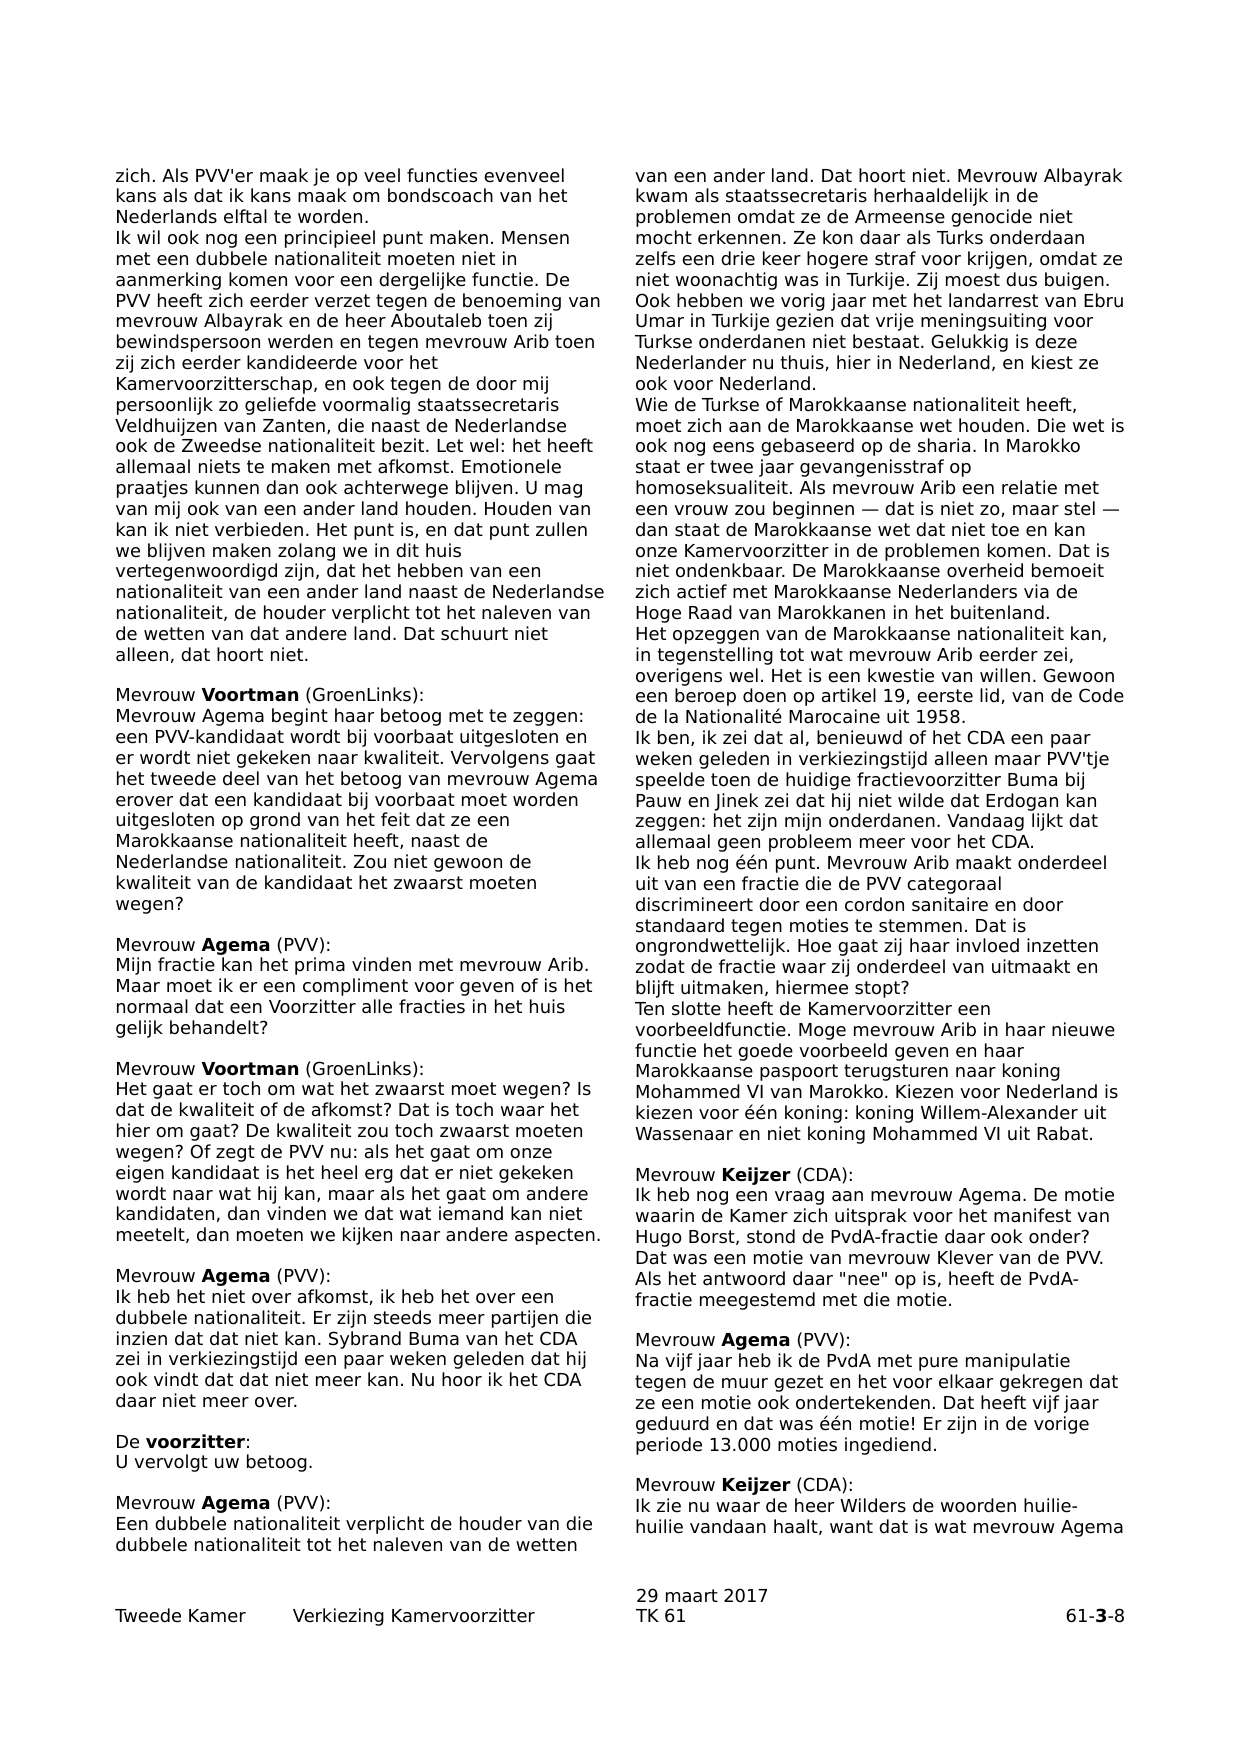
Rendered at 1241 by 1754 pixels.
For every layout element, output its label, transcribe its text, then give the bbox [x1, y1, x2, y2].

text Ik heb nog één punt. Mevrouw Arib maakt onderdeel uit van een fractie die de PVV categoraal discrimineert door een cordon sanitaire en door standaard tegen moties te stemmen. Dat is ongrondwettelijk. Hoe gaat zij haar invloed inzetten zodat de fractie waar zij onderdeel van uitmaakt en blijft uitmaken, hiermee stopt? [635, 853, 1125, 999]
text Het opzeggen van de Marokkaanse nationaliteit kan, in tegenstelling tot wat mevrouw Arib eerder zei, overigens wel. Het is een kwestie van willen. Gewoon een beroep doen op artikel 19, eerste lid, van de Code de la Nationalité Marocaine uit 1958. [635, 624, 1125, 728]
text Ik wil ook nog een principieel punt maken. Mensen met een dubbele nationaliteit moeten niet in aanmerking komen voor een dergelijke functie. De PVV heeft zich eerder verzet tegen de benoeming van mevrouw Albayrak en de heer Aboutaleb toen zij bewindspersoon werden en tegen mevrouw Arib toen zij zich eerder kandideerde voor het Kamervoorzitterschap, en ook tegen de door mij persoonlijk zo geliefde voormalig staatssecretaris Veldhuijzen van Zanten, die naast de Nederlandse ook de Zweedse nationaliteit bezit. Let wel: het heeft allemaal niets te maken met afkomst. Emotionele praatjes kunnen dan ook achterwege blijven. U mag van mij ook van een ander land houden. Houden van kan ik niet verbieden. Het punt is, en dat punt zullen we blijven maken zolang we in dit huis vertegenwoordigd zijn, dat het hebben van een nationaliteit van een ander land naast de Nederlandse nationaliteit, de houder verplicht tot het naleven van de wetten van dat andere land. Dat schuurt niet alleen, dat hoort niet. [115, 228, 605, 665]
text Ik ben, ik zei dat al, benieuwd of het CDA een paar weken geleden in verkiezingstijd alleen maar PVV'tje speelde toen de huidige fractievoorzitter Buma bij Pauw en Jinek zei dat hij niet wilde dat Erdogan kan zeggen: het zijn mijn onderdanen. Vandaag lijkt dat allemaal geen probleem meer voor het CDA. [635, 728, 1125, 853]
text Ten slotte heeft de Kamervoorzitter een voorbeeldfunctie. Moge mevrouw Arib in haar nieuwe functie het goede voorbeeld geven en haar Marokkaanse paspoort terugsturen naar koning Mohammed VI van Marokko. Kiezen voor Nederland is kiezen voor één koning: koning Willem-Alexander uit Wassenaar en niet koning Mohammed VI uit Rabat. [635, 999, 1125, 1144]
text Mevrouw Agema (PVV): [115, 1493, 605, 1514]
text Het gaat er toch om wat het zwaarst moet wegen? Is dat de kwaliteit of de afkomst? Dat is toch waar het hier om gaat? De kwaliteit zou toch zwaarst moeten wegen? Of zegt de PVV nu: als het gaat om onze eigen kandidaat is het heel erg dat er niet gekeken wordt naar wat hij kan, maar als het gaat om andere kandidaten, dan vinden we dat wat iemand kan niet meetelt, dan moeten we kijken naar andere aspecten. [115, 1079, 605, 1246]
text Ik heb nog een vraag aan mevrouw Agema. De motie waarin de Kamer zich uitsprak voor het manifest van Hugo Borst, stond de PvdA-fractie daar ook onder? Dat was een motie van mevrouw Klever van de PVV. Als het antwoord daar "nee" op is, heeft de PvdA-fractie meegestemd met die motie. [635, 1185, 1125, 1310]
text van een ander land. Dat hoort niet. Mevrouw Albayrak kwam als staatssecretaris herhaaldelijk in de problemen omdat ze de Armeense genocide niet mocht erkennen. Ze kon daar als Turks onderdaan zelfs een drie keer hogere straf voor krijgen, omdat ze niet woonachtig was in Turkije. Zij moest dus buigen. Ook hebben we vorig jaar met het landarrest van Ebru Umar in Turkije gezien dat vrije meningsuiting voor Turkse onderdanen niet bestaat. Gelukkig is deze Nederlander nu thuis, hier in Nederland, en kiest ze ook voor Nederland. [635, 165, 1125, 394]
text Mijn fractie kan het prima vinden met mevrouw Arib. Maar moet ik er een compliment voor geven of is het normaal dat een Voorzitter alle fracties in het huis gelijk behandelt? [115, 955, 605, 1038]
text Een dubbele nationaliteit verplicht de houder van die dubbele nationaliteit tot het naleven van de wetten [115, 1514, 605, 1556]
text Ik heb het niet over afkomst, ik heb het over een dubbele nationaliteit. Er zijn steeds meer partijen die inzien dat dat niet kan. Sybrand Buma van het CDA zei in verkiezingstijd een paar weken geleden dat hij ook vindt dat dat niet meer kan. Nu hoor ik het CDA daar niet meer over. [115, 1287, 605, 1412]
text zich. Als PVV'er maak je op veel functies evenveel kans als dat ik kans maak om bondscoach van het Nederlands elftal te worden. [115, 165, 605, 228]
text Mevrouw Keijzer (CDA): [635, 1475, 1125, 1496]
text Mevrouw Agema (PVV): [115, 1266, 605, 1287]
text Wie de Turkse of Marokkaanse nationaliteit heeft, moet zich aan de Marokkaanse wet houden. Die wet is ook nog eens gebaseerd op de sharia. In Marokko staat er twee jaar gevangenisstraf op homoseksualiteit. Als mevrouw Arib een relatie met een vrouw zou beginnen — dat is niet zo, maar stel — dan staat de Marokkaanse wet dat niet toe en kan onze Kamervoorzitter in de problemen komen. Dat is niet ondenkbaar. De Marokkaanse overheid bemoeit zich actief met Marokkaanse Nederlanders via de Hoge Raad van Marokkanen in het buitenland. [635, 394, 1125, 624]
text Mevrouw Voortman (GroenLinks): [115, 1058, 605, 1079]
text Mevrouw Voortman (GroenLinks): [115, 685, 605, 706]
text U vervolgt uw betoog. [115, 1452, 605, 1473]
text Mevrouw Agema (PVV): [635, 1330, 1125, 1351]
text Mevrouw Keijzer (CDA): [635, 1164, 1125, 1185]
text Na vijf jaar heb ik de PvdA met pure manipulatie tegen de muur gezet en het voor elkaar gekregen dat ze een motie ook ondertekenden. Dat heeft vijf jaar geduurd en dat was één motie! Er zijn in de vorige periode 13.000 moties ingediend. [635, 1351, 1125, 1455]
text Mevrouw Agema begint haar betoog met te zeggen: een PVV-kandidaat wordt bij voorbaat uitgesloten en er wordt niet gekeken naar kwaliteit. Vervolgens gaat het tweede deel van het betoog van mevrouw Agema erover dat een kandidaat bij voorbaat moet worden uitgesloten op grond van het feit dat ze een Marokkaanse nationaliteit heeft, naast de Nederlandse nationaliteit. Zou niet gewoon de kwaliteit van de kandidaat het zwaarst moeten wegen? [115, 706, 605, 914]
text Ik zie nu waar de heer Wilders de woorden huilie-huilie vandaan haalt, want dat is wat mevrouw Agema [635, 1496, 1125, 1537]
text Mevrouw Agema (PVV): [115, 934, 605, 955]
text De voorzitter: [115, 1432, 605, 1452]
